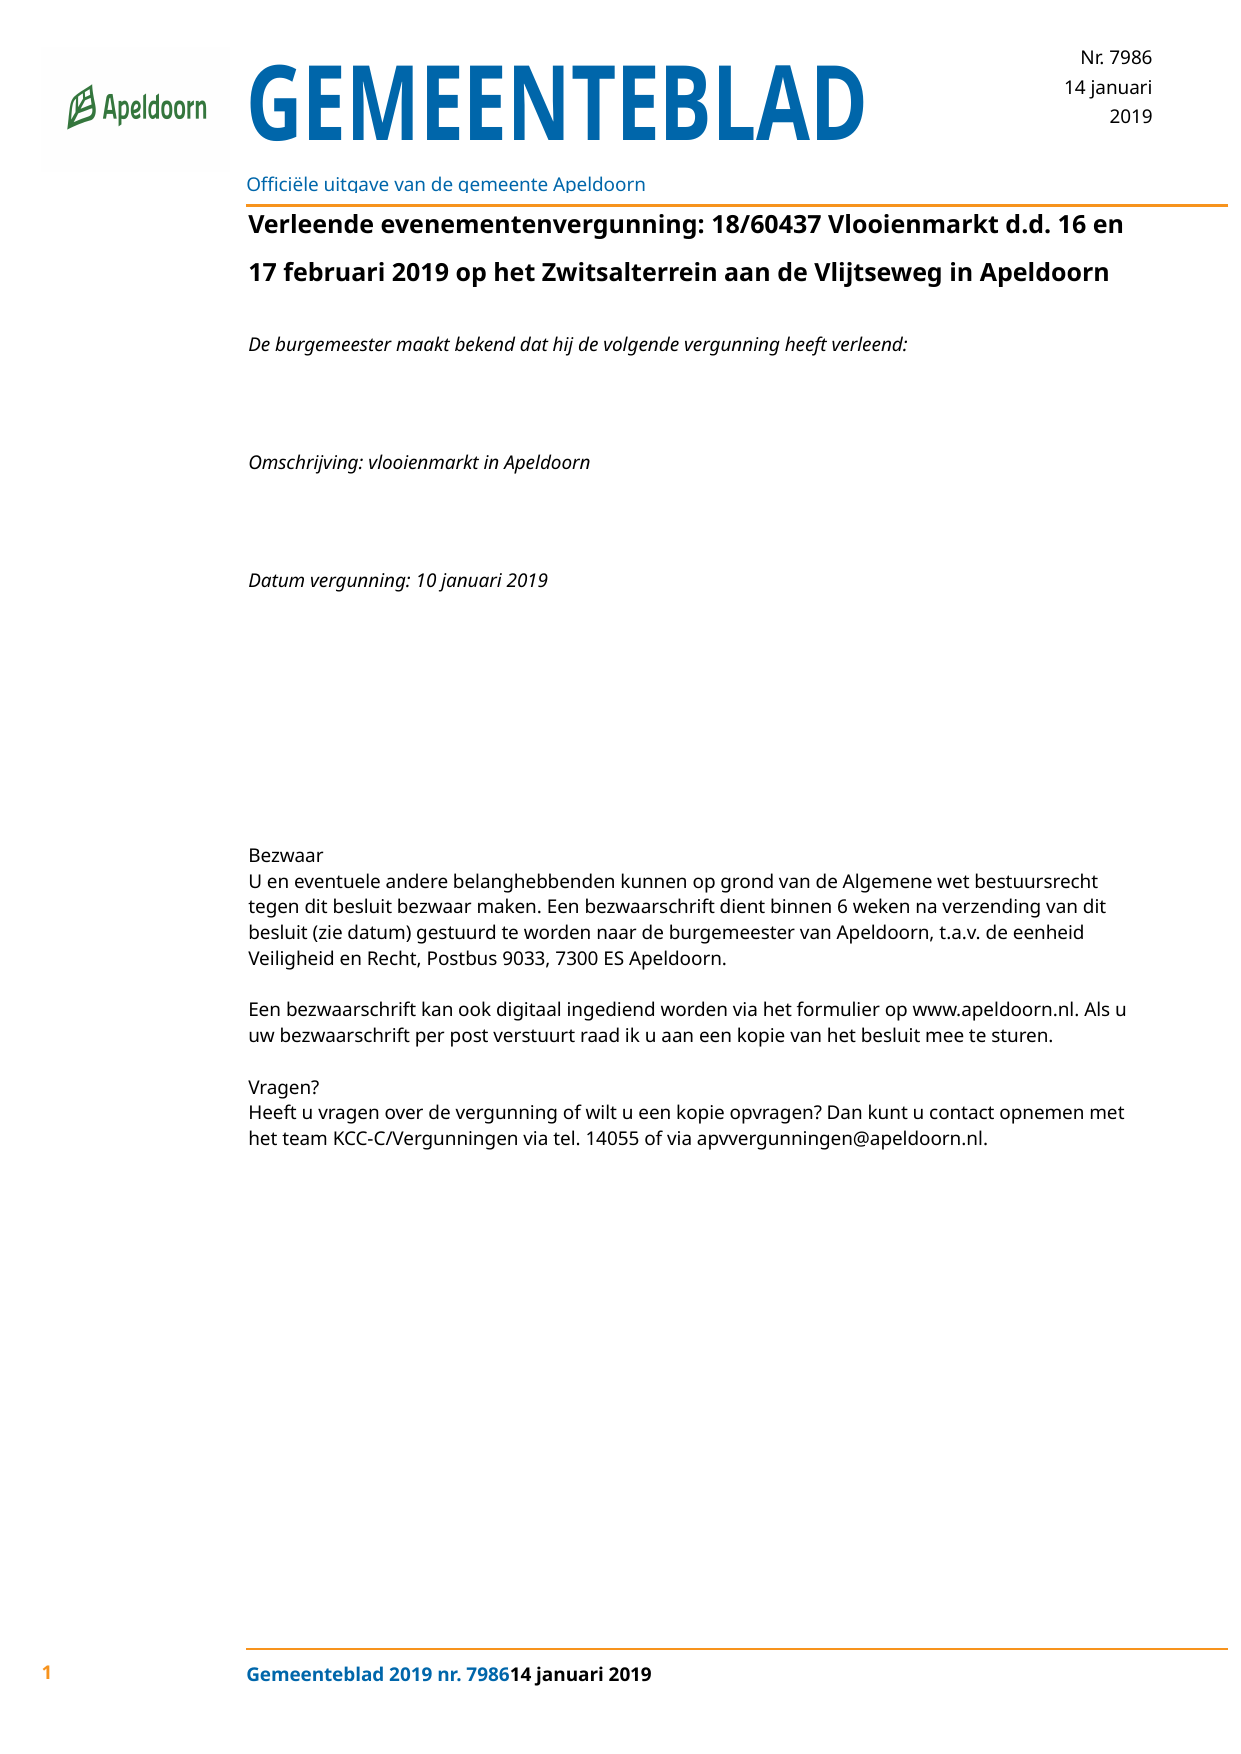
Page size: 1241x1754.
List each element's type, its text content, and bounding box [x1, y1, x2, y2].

text Verleende evenementenvergunning: 18/60437 Vlooienmarkt d.d. 16 en 17 februari 2019 op het Zwitsalterrein aan de Vlijtseweg in Apeldoorn [248, 207, 1152, 288]
text Vragen? [248, 1074, 1152, 1099]
text Heeft u vragen over de vergunning of wilt u een kopie opvragen? Dan kunt u contact opnemen met het team KCC-C/Vergunningen via tel. 14055 of via apvvergunningen@apeldoorn.nl. [248, 1099, 1152, 1151]
text Een bezwaarschrift kan ook digitaal ingediend worden via het formulier op www.apeldoorn.nl. Als u uw bezwaarschrift per post verstuurt raad ik u aan een kopie van het besluit mee te sturen. [248, 997, 1152, 1048]
text De burgemeester maakt bekend dat hij de volgende vergunning heeft verleend: [248, 331, 1152, 357]
picture [41, 47, 231, 172]
text Datum vergunning: 10 januari 2019 [248, 567, 1152, 593]
text U en eventuele andere belanghebbenden kunnen op grond van de Algemene wet bestuursrecht tegen dit besluit bezwaar maken. Een bezwaarschrift dient binnen 6 weken na verzending van dit besluit (zie datum) gestuurd te worden naar de burgemeester van Apeldoorn, t.a.v. de eenheid Veiligheid en Recht, Postbus 9033, 7300 ES Apeldoorn. [248, 868, 1152, 971]
text Omschrijving: vlooienmarkt in Apeldoorn [248, 449, 1152, 475]
text Bezwaar [248, 842, 1152, 868]
